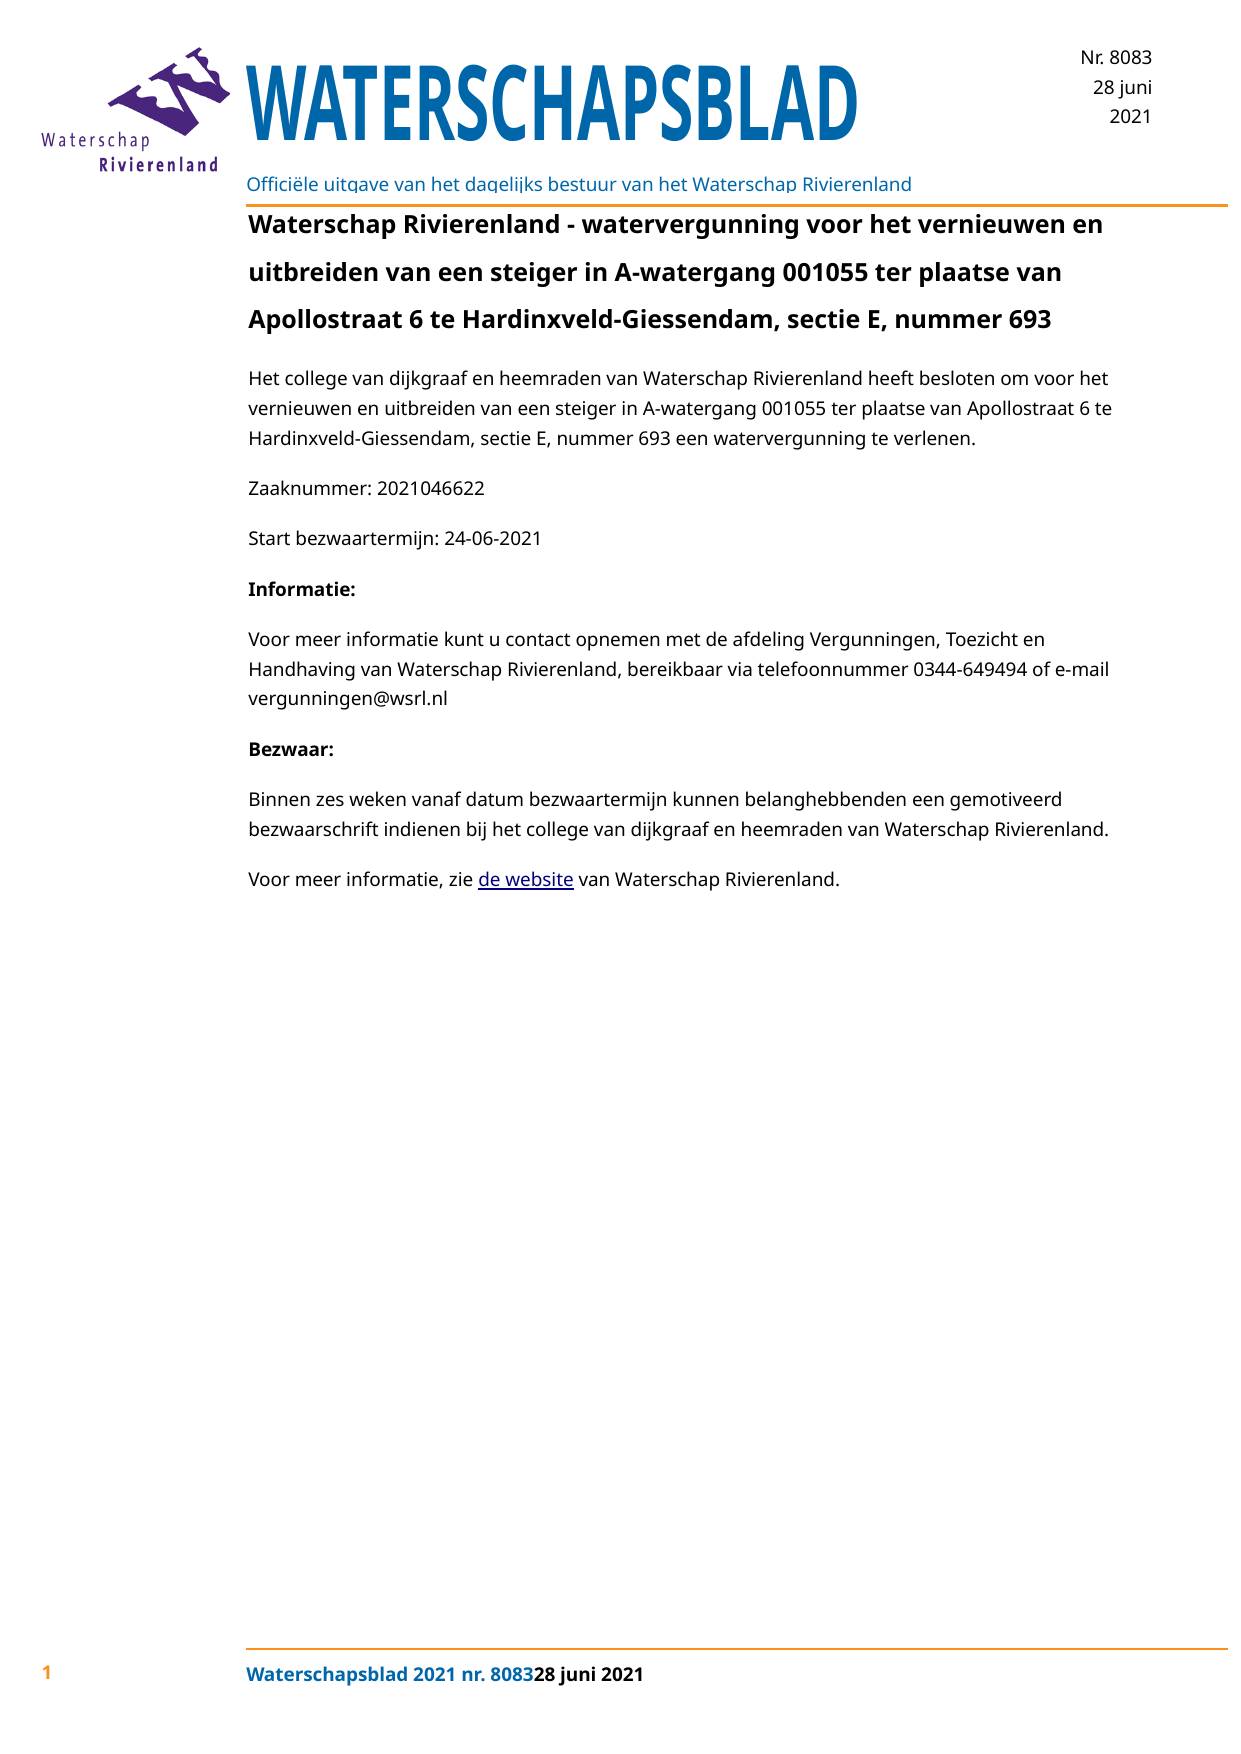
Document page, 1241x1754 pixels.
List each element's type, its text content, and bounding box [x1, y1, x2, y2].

text Voor meer informatie kunt u contact opnemen met de afdeling Vergunningen, Toezicht en Handhaving van Waterschap Rivierenland, bereikbaar via telefoonnummer 0344-649494 of e-mail vergunningen@wsrl.nl [248, 626, 1152, 711]
text Binnen zes weken vanaf datum bezwaartermijn kunnen belanghebbenden een gemotiveerd bezwaarschrift indienen bij het college van dijkgraaf en heemraden van Waterschap Rivierenland. [248, 786, 1152, 842]
picture [41, 47, 231, 172]
text Start bezwaartermijn: 24-06-2021 [248, 526, 1152, 551]
text Voor meer informatie, zie de website van Waterschap Rivierenland. [248, 866, 1152, 892]
text Bezwaar: [248, 736, 1152, 762]
text Het college van dijkgraaf en heemraden van Waterschap Rivierenland heeft besloten om voor het vernieuwen en uitbreiden van een steiger in A-watergang 001055 ter plaatse van Apollostraat 6 te Hardinxveld-Giessendam, sectie E, nummer 693 een watervergunning te verlenen. [248, 366, 1152, 450]
text Zaaknummer: 2021046622 [248, 475, 1152, 501]
text Waterschap Rivierenland - watervergunning voor het vernieuwen en uitbreiden van een steiger in A-watergang 001055 ter plaatse van Apollostraat 6 te Hardinxveld-Giessendam, sectie E, nummer 693 [248, 207, 1152, 336]
text Informatie: [248, 576, 1152, 602]
